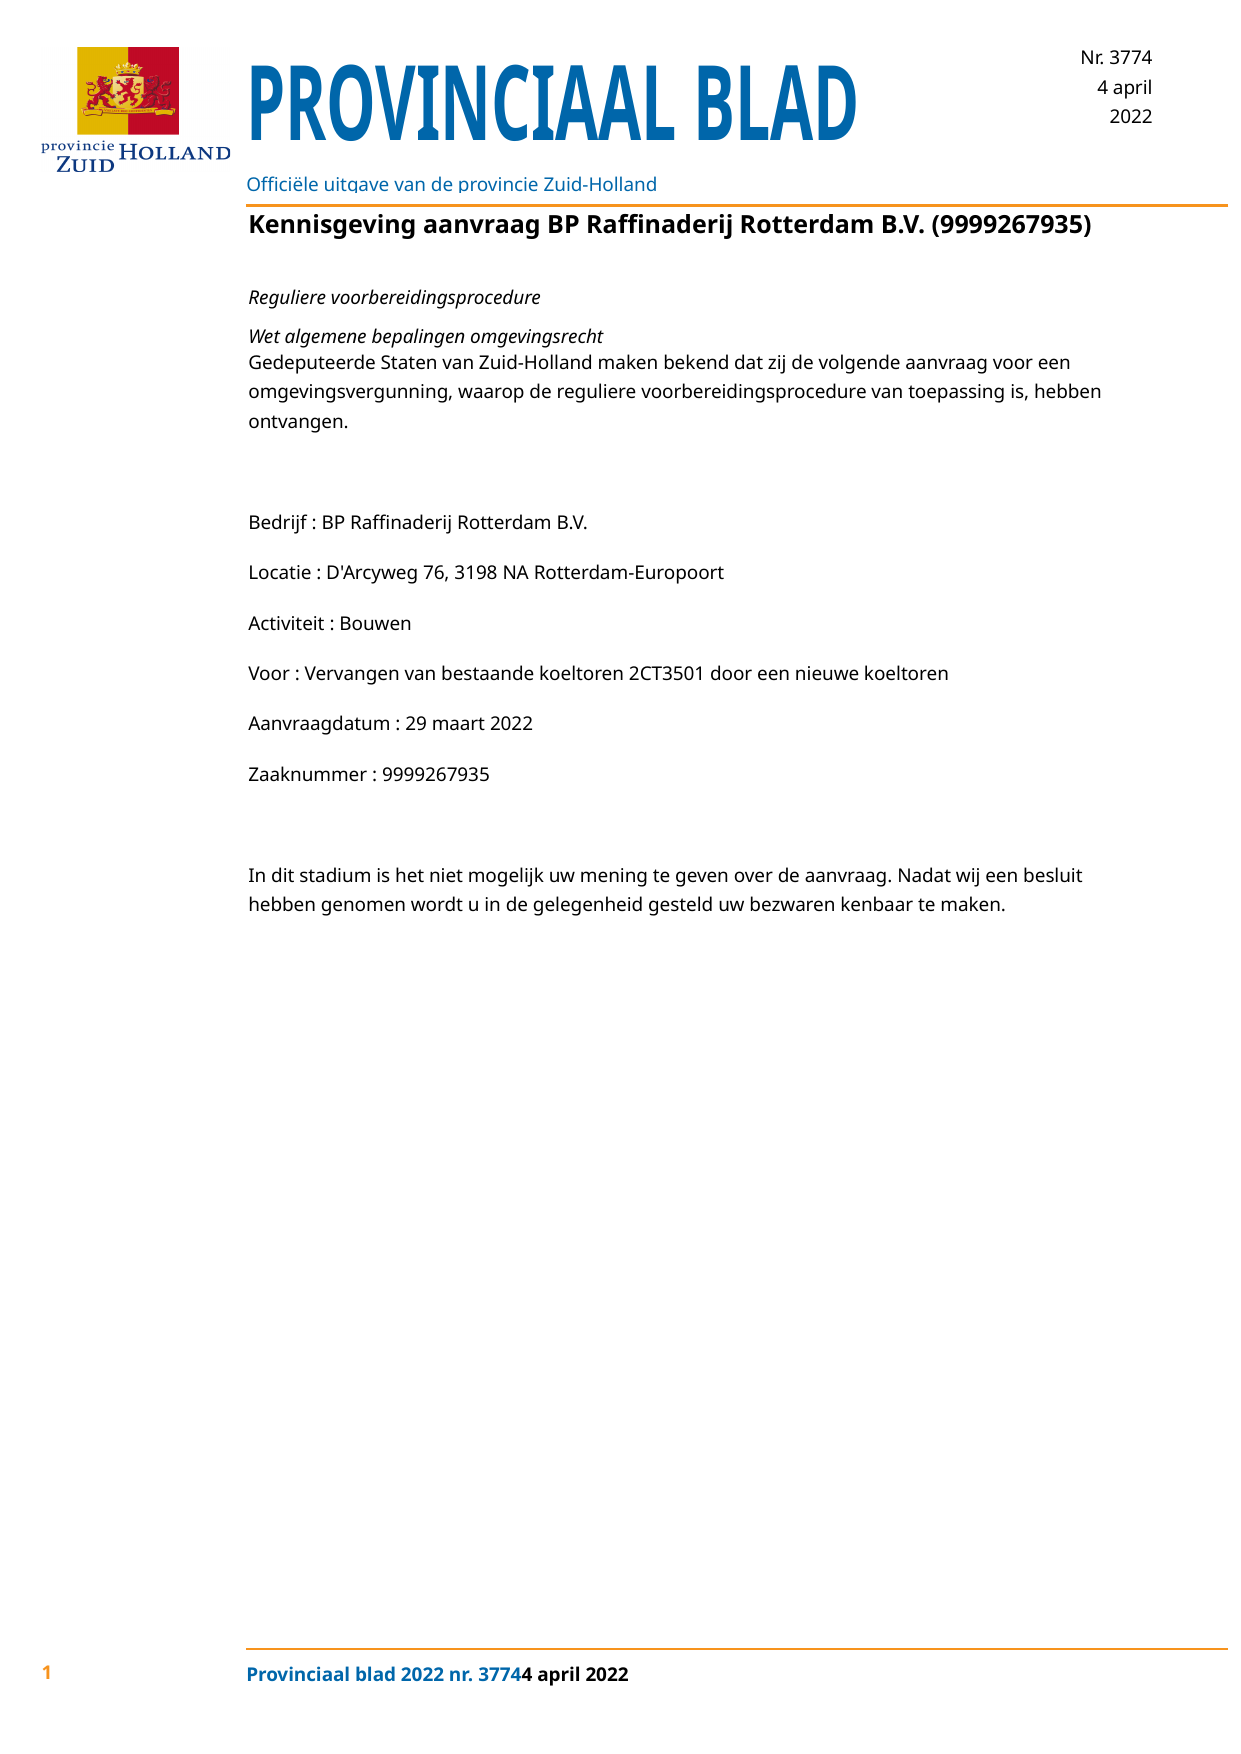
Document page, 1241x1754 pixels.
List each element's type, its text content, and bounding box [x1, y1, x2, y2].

text Voor : Vervangen van bestaande koeltoren 2CT3501 door een nieuwe koeltoren [248, 660, 1152, 686]
text Wet algemene bepalingen omgevingsrecht [248, 323, 1152, 349]
picture [41, 47, 231, 172]
text Aanvraagdatum : 29 maart 2022 [248, 711, 1152, 736]
text Reguliere voorbereidingsprocedure [248, 284, 1152, 309]
text Kennisgeving aanvraag BP Raffinaderij Rotterdam B.V. (9999267935) [248, 207, 1152, 241]
text Zaaknummer : 9999267935 [248, 761, 1152, 787]
text Locatie : D'Arcyweg 76, 3198 NA Rotterdam-Europoort [248, 559, 1152, 585]
text Bedrijf : BP Raffinaderij Rotterdam B.V. [248, 509, 1152, 534]
text In dit stadium is het niet mogelijk uw mening te geven over de aanvraag. Nadat wij een besluit hebben genomen wordt u in de gelegenheid gesteld uw bezwaren kenbaar te maken. [248, 862, 1152, 917]
text Activiteit : Bouwen [248, 610, 1152, 635]
text Gedeputeerde Staten van Zuid-Holland maken bekend dat zij de volgende aanvraag voor een omgevingsvergunning, waarop de reguliere voorbereidingsprocedure van toepassing is, hebben ontvangen. [248, 349, 1152, 434]
